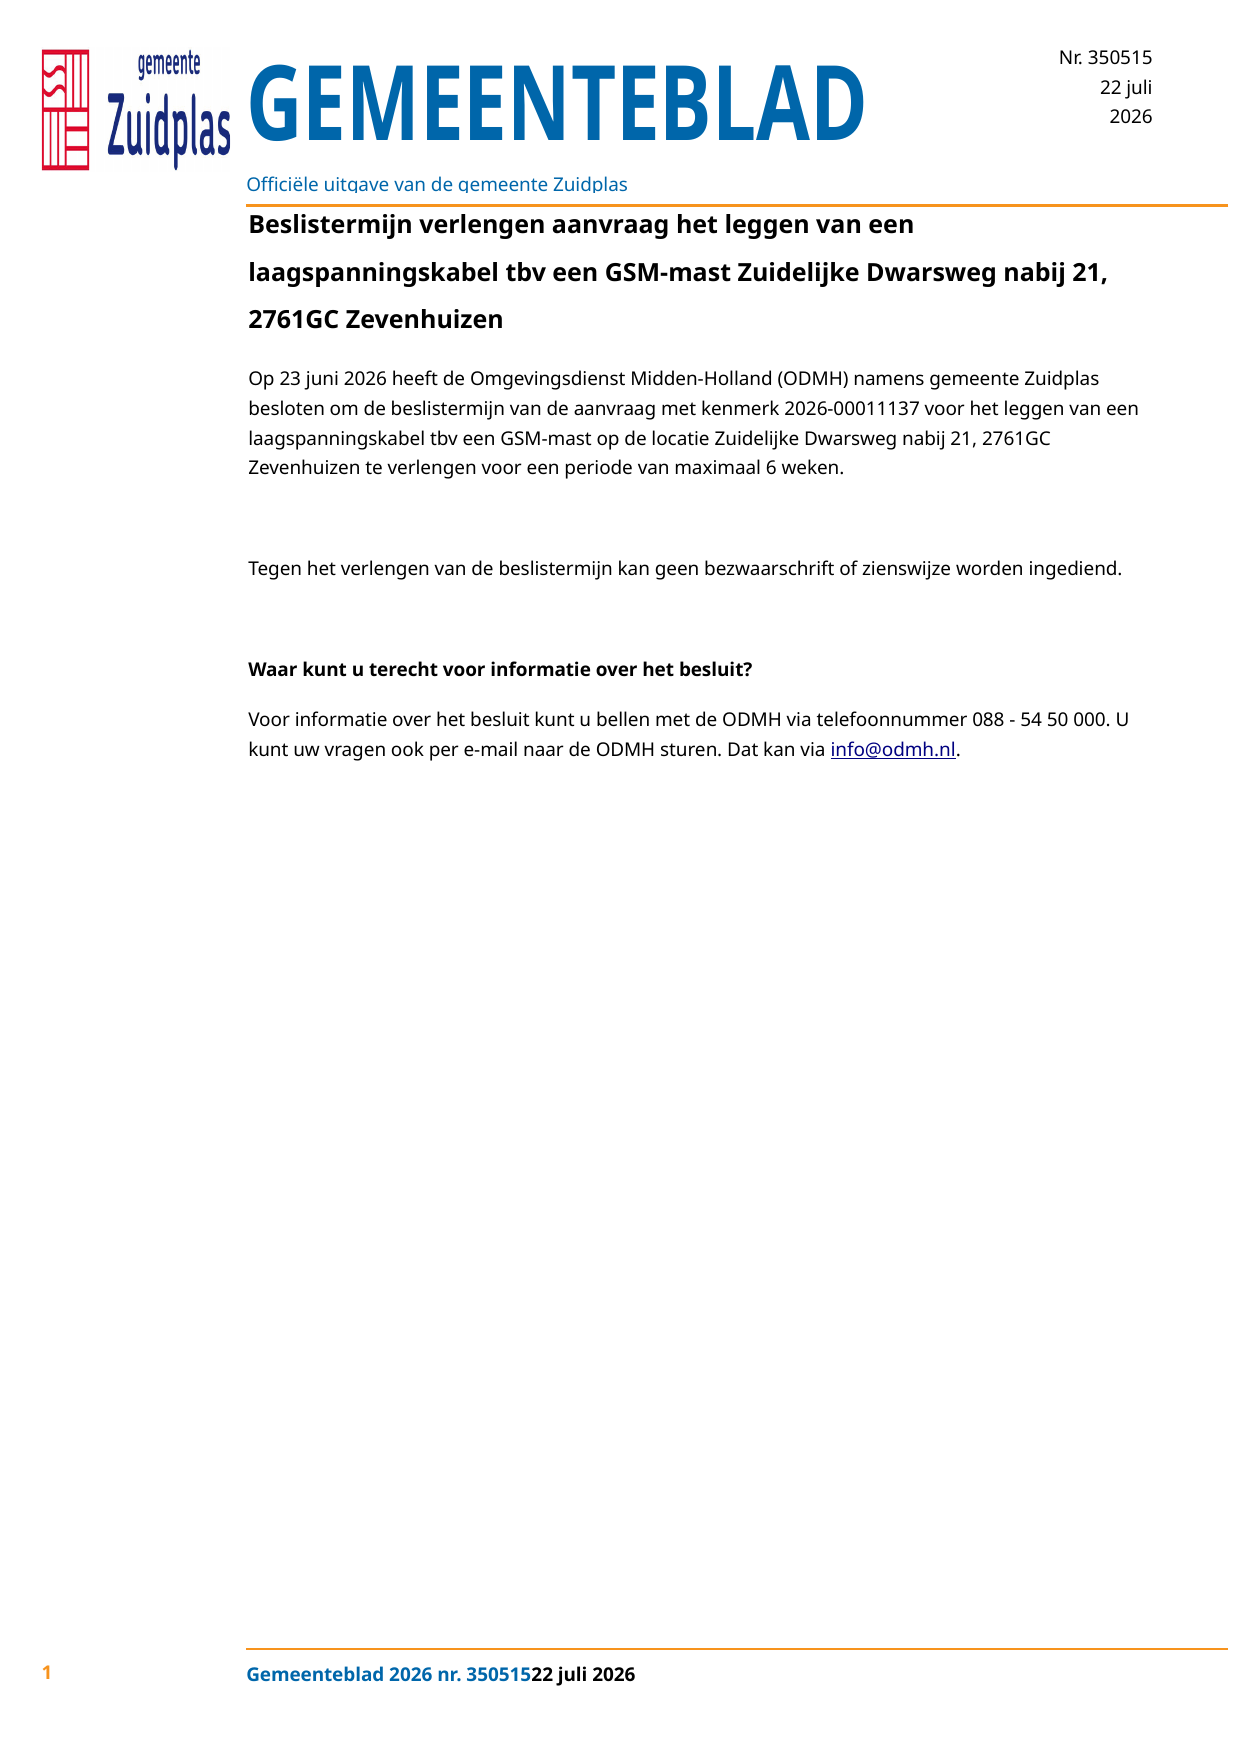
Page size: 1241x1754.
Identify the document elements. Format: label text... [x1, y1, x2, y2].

text Voor informatie over het besluit kunt u bellen met de ODMH via telefoonnummer 088 - 54 50 000. U kunt uw vragen ook per e-mail naar de ODMH sturen. Dat kan via info@odmh.nl. [248, 706, 1152, 762]
picture [41, 47, 231, 172]
text Tegen het verlengen van de beslistermijn kan geen bezwaarschrift of zienswijze worden ingediend. [248, 555, 1152, 581]
text Op 23 juni 2026 heeft de Omgevingsdienst Midden-Holland (ODMH) namens gemeente Zuidplas besloten om de beslistermijn van de aanvraag met kenmerk 2026-00011137 voor het leggen van een laagspanningskabel tbv een GSM-mast op de locatie Zuidelijke Dwarsweg nabij 21, 2761GC Zevenhuizen te verlengen voor een periode van maximaal 6 weken. [248, 366, 1152, 480]
text Waar kunt u terecht voor informatie over het besluit? [248, 656, 1152, 682]
text Beslistermijn verlengen aanvraag het leggen van een laagspanningskabel tbv een GSM-mast Zuidelijke Dwarsweg nabij 21, 2761GC Zevenhuizen [248, 207, 1152, 336]
